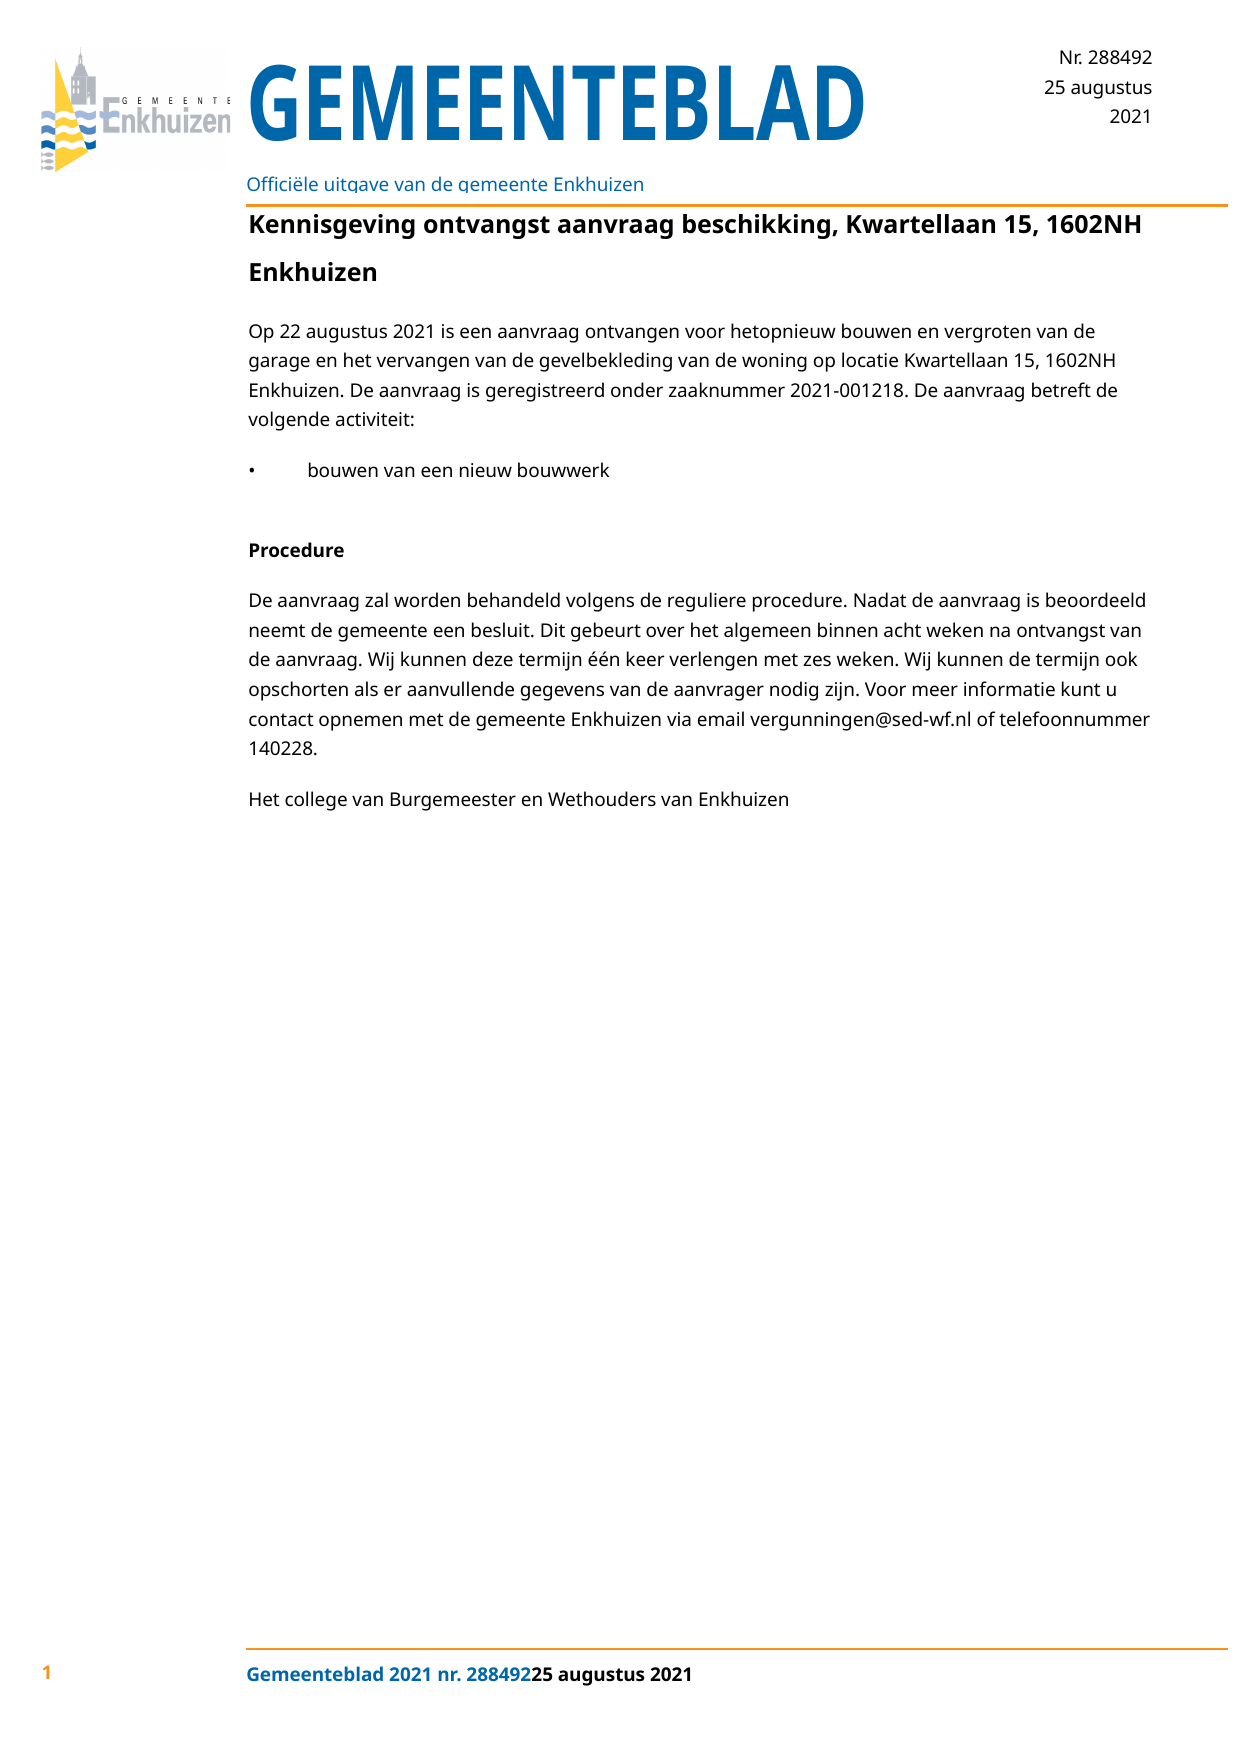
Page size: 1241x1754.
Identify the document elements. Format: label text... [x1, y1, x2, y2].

picture [41, 47, 231, 172]
text Kennisgeving ontvangst aanvraag beschikking, Kwartellaan 15, 1602NH Enkhuizen [248, 207, 1152, 288]
text De aanvraag zal worden behandeld volgens de reguliere procedure. Nadat de aanvraag is beoordeeld neemt de gemeente een besluit. Dit gebeurt over het algemeen binnen acht weken na ontvangst van de aanvraag. Wij kunnen deze termijn één keer verlengen met zes weken. Wij kunnen de termijn ook opschorten als er aanvullende gegevens van de aanvrager nodig zijn. Voor meer informatie kunt u contact opnemen met de gemeente Enkhuizen via email vergunningen@sed-wf.nl of telefoonnummer 140228. [248, 587, 1152, 761]
text Op 22 augustus 2021 is een aanvraag ontvangen voor hetopnieuw bouwen en vergroten van de garage en het vervangen van de gevelbekleding van de woning op locatie Kwartellaan 15, 1602NH Enkhuizen. De aanvraag is geregistreerd onder zaaknummer 2021-001218. De aanvraag betreft de volgende activiteit: [248, 318, 1152, 432]
text Het college van Burgemeester en Wethouders van Enkhuizen [248, 786, 1152, 812]
text Procedure [248, 537, 1152, 563]
list bouwen van een nieuw bouwwerk [248, 457, 1152, 483]
